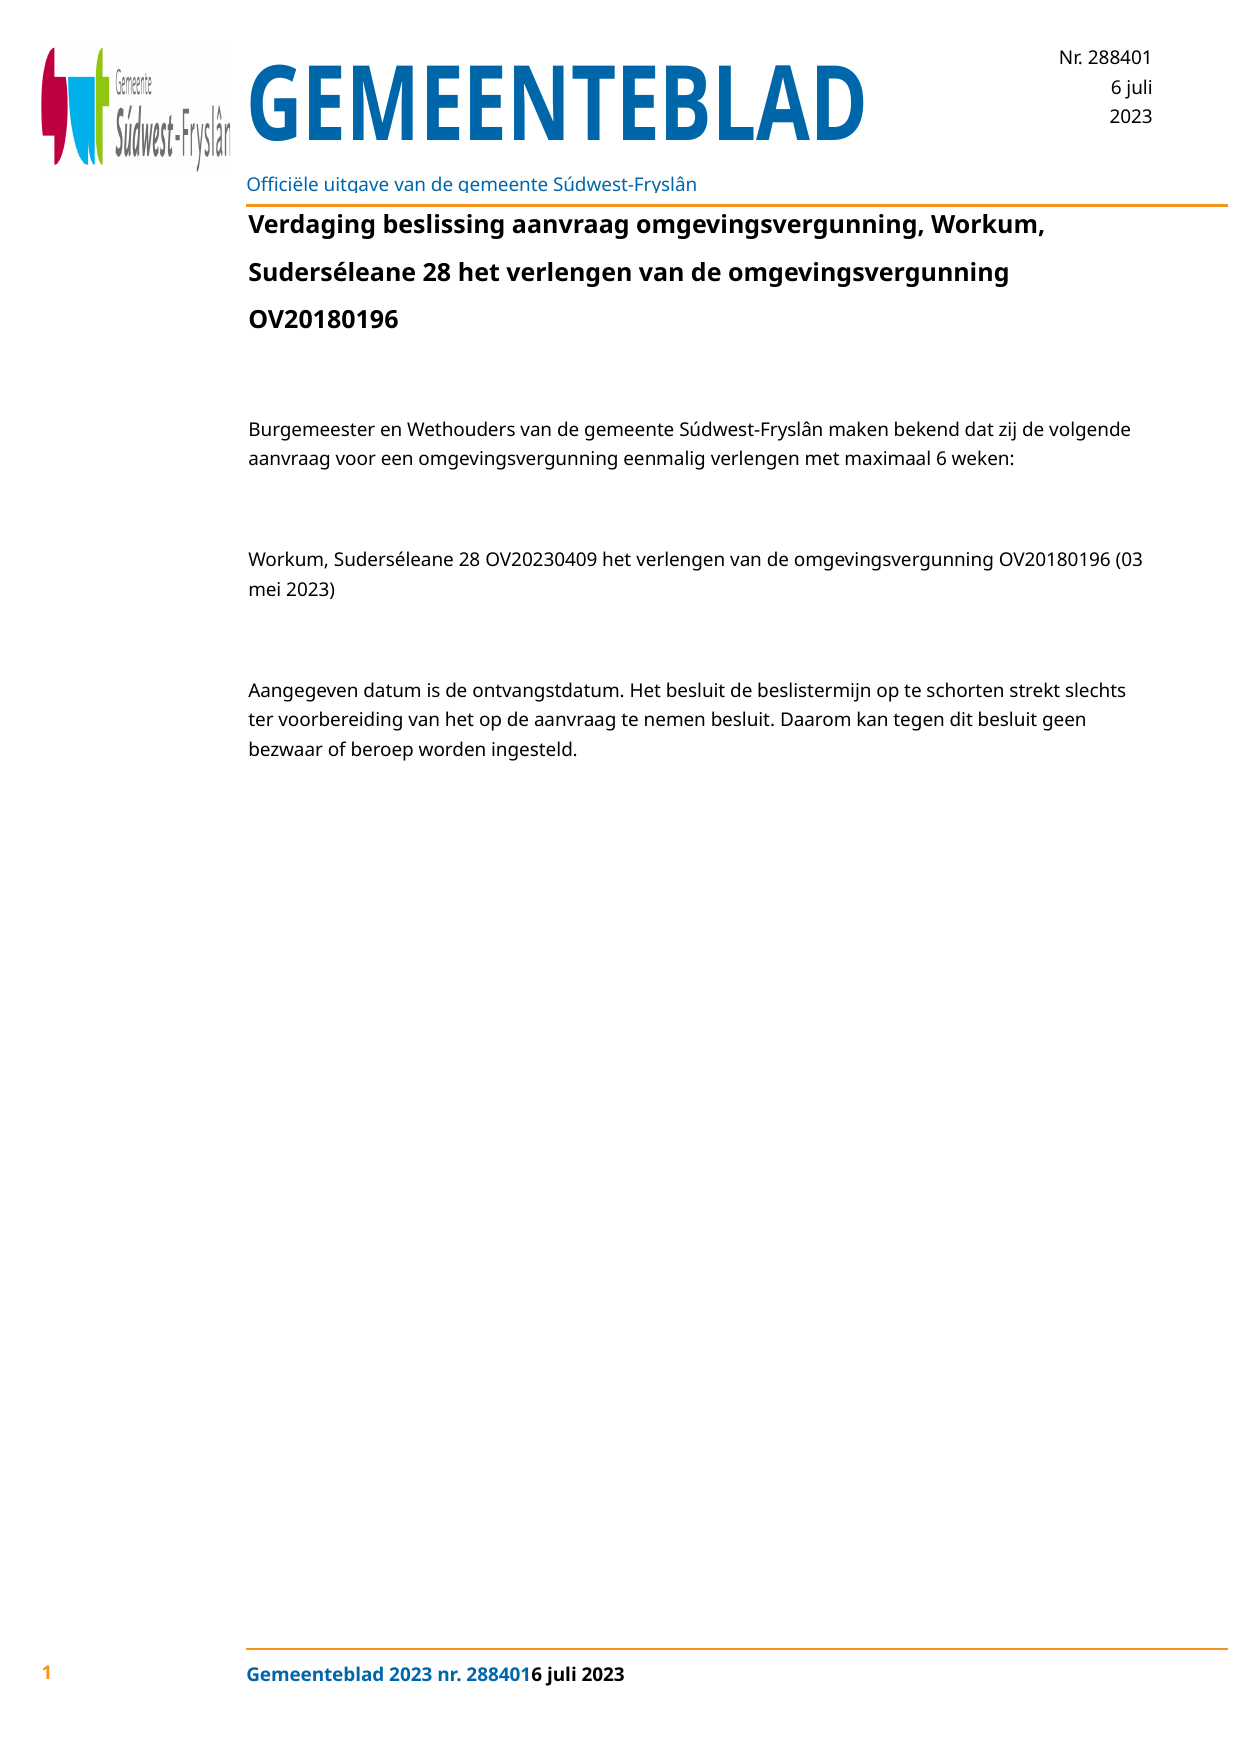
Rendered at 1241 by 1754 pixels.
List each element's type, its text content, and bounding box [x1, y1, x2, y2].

text Verdaging beslissing aanvraag omgevingsvergunning, Workum, Suderséleane 28 het verlengen van de omgevingsvergunning OV20180196 [248, 207, 1152, 336]
text Aangegeven datum is de ontvangstdatum. Het besluit de beslistermijn op te schorten strekt slechts ter voorbereiding van het op de aanvraag te nemen besluit. Daarom kan tegen dit besluit geen bezwaar of beroep worden ingesteld. [248, 677, 1152, 762]
text Burgemeester en Wethouders van de gemeente Súdwest-Fryslân maken bekend dat zij de volgende aanvraag voor een omgevingsvergunning eenmalig verlengen met maximaal 6 weken: [248, 416, 1152, 471]
text Workum, Suderséleane 28 OV20230409 het verlengen van de omgevingsvergunning OV20180196 (03 mei 2023) [248, 546, 1152, 602]
picture [41, 47, 231, 172]
